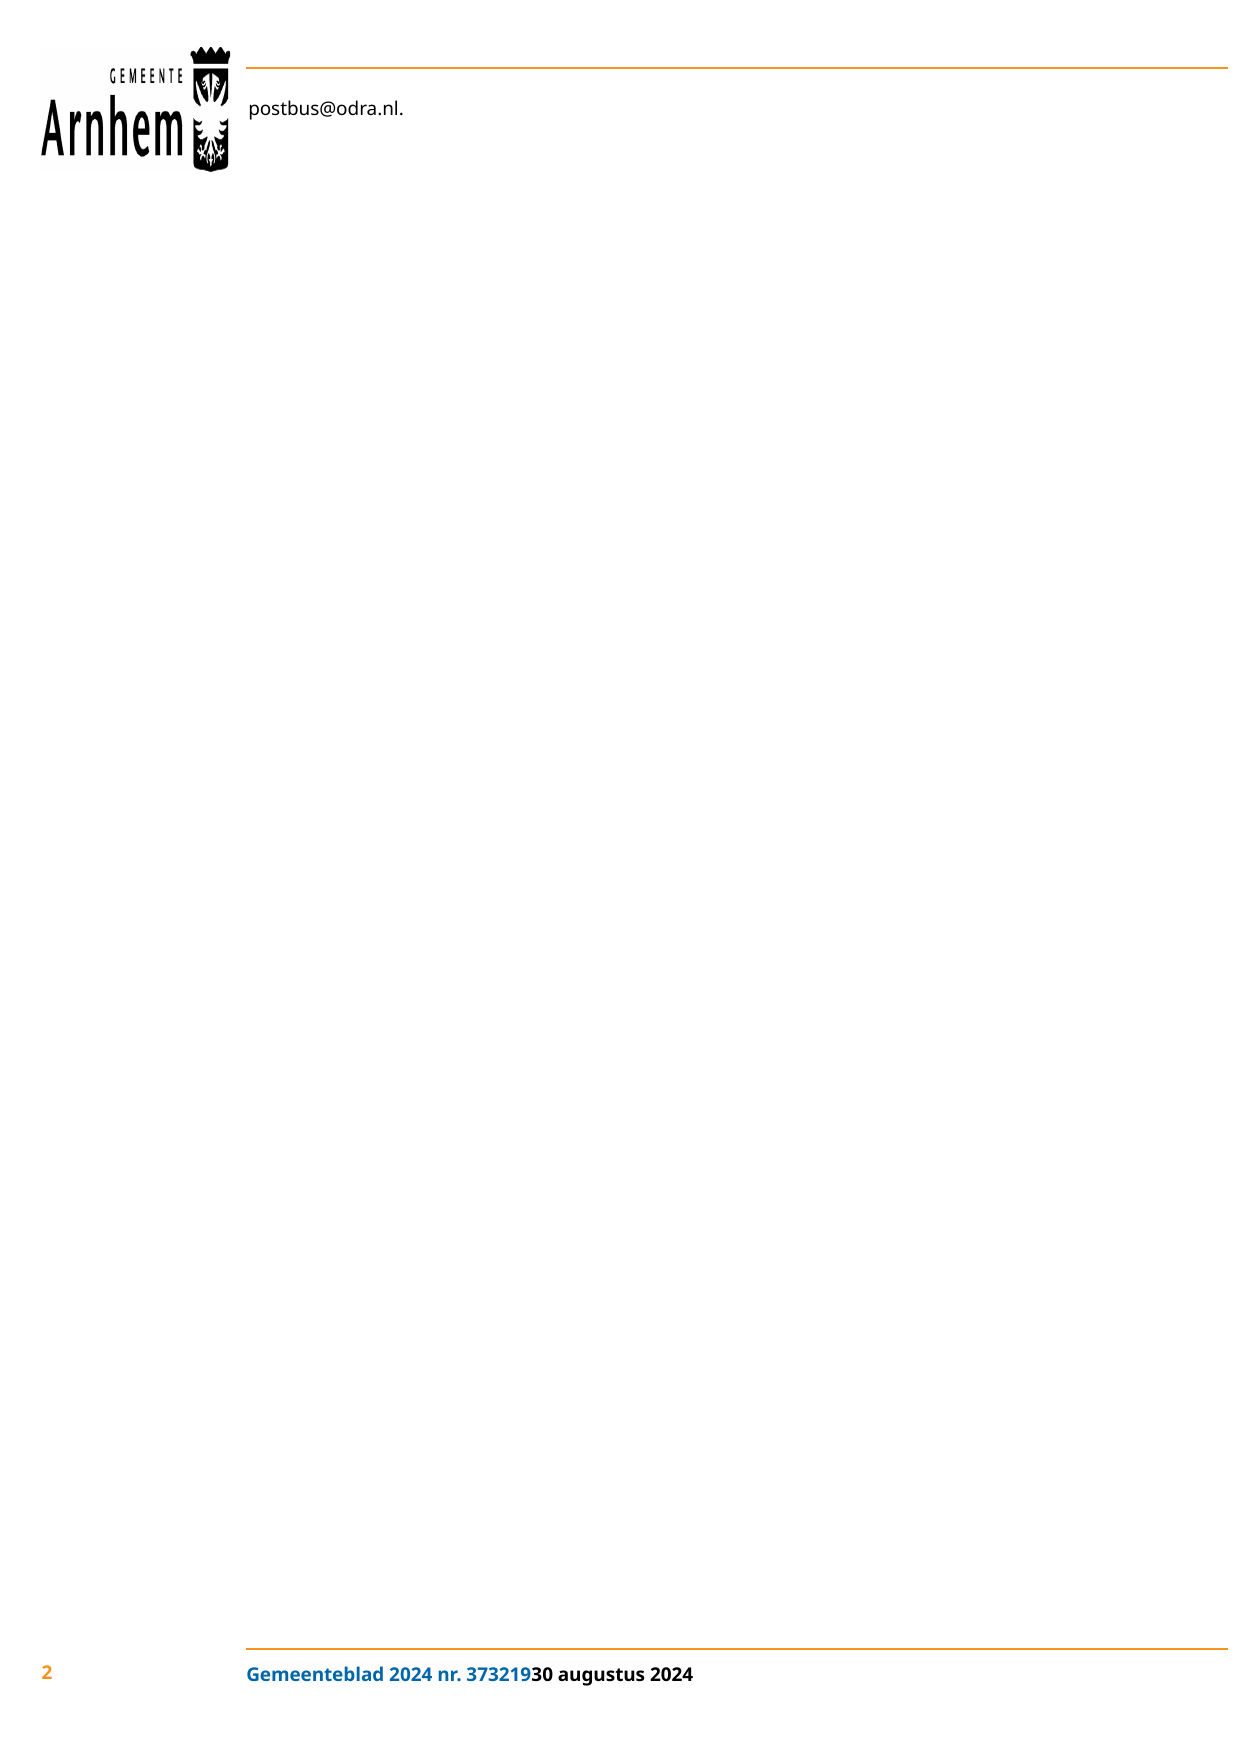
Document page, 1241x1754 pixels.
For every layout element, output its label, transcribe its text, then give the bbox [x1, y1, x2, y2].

picture [41, 47, 231, 172]
text postbus@odra.nl. [248, 95, 1152, 121]
